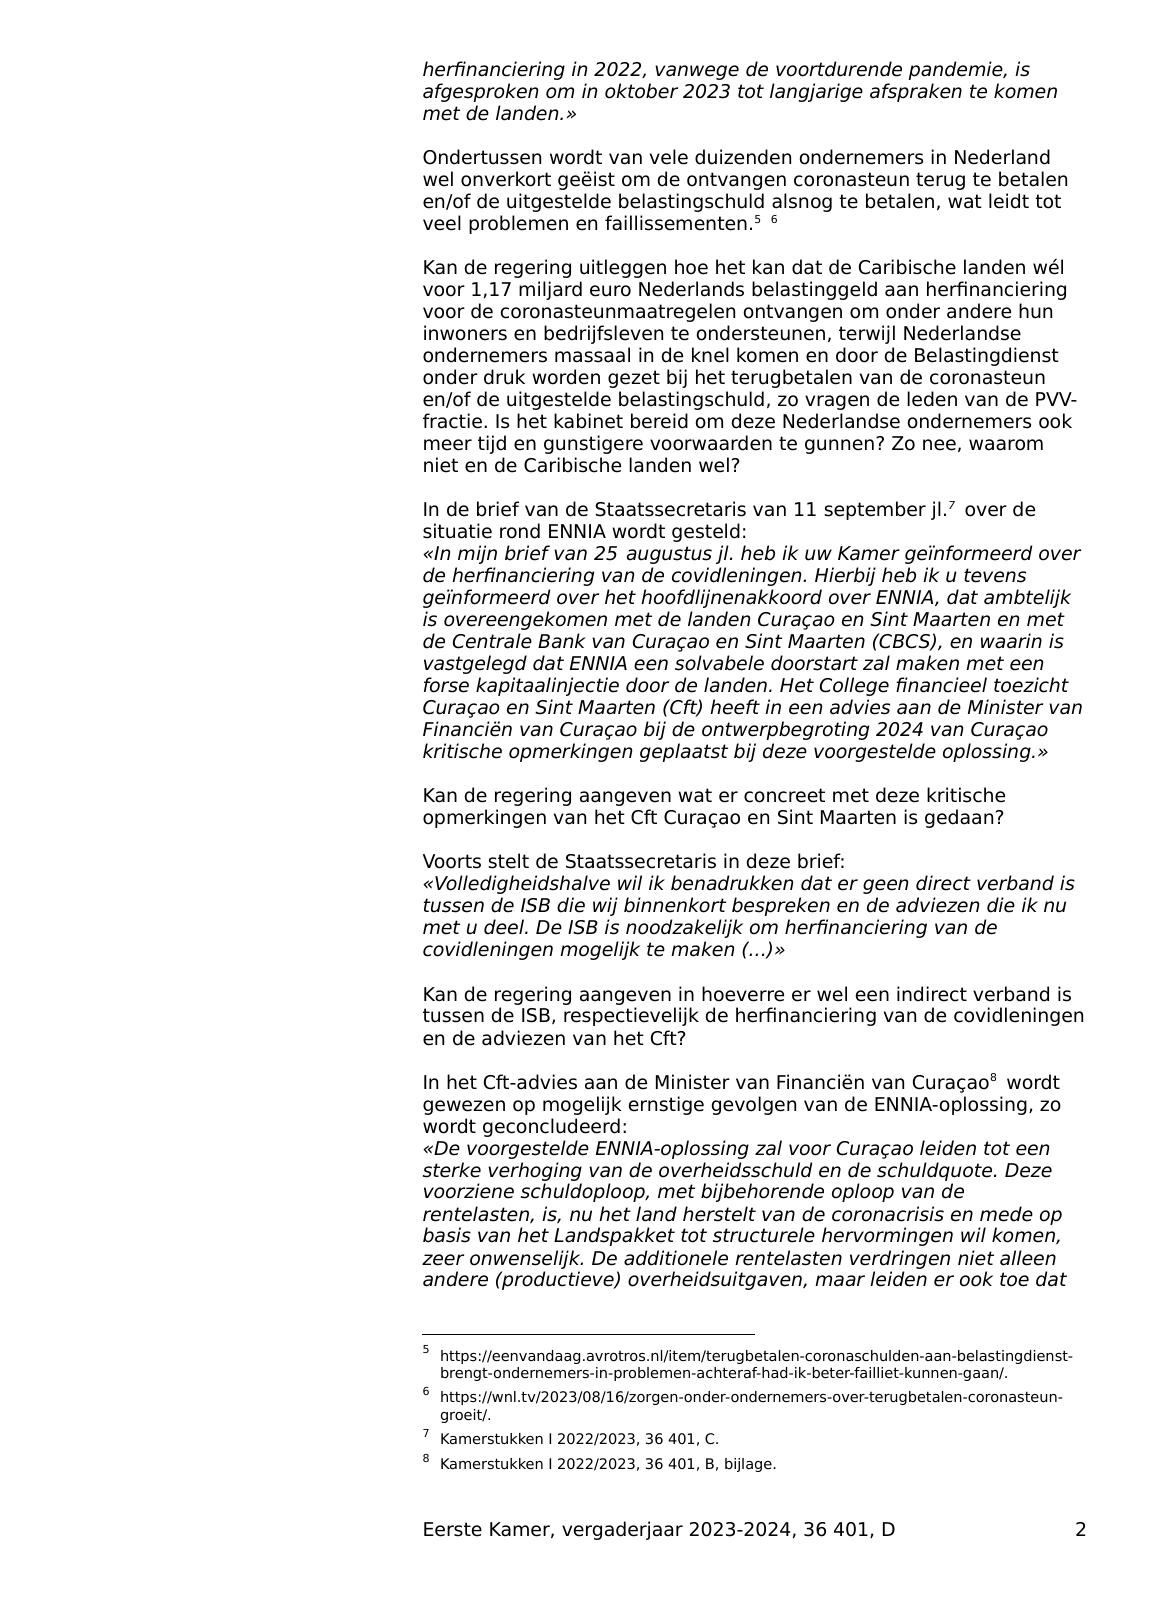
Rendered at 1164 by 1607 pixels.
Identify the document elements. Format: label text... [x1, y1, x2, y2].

text In de brief van de Staatssecretaris van 11 september jl. over de situatie rond ENNIA wordt gesteld: [422, 499, 1087, 543]
text https://wnl.tv/2023/08/16/zorgen-onder-ondernemers-over-terugbetalen-coronasteun-groeit/. [422, 1385, 1087, 1424]
text «In mijn brief van 25 augustus jl. heb ik uw Kamer geïnformeerd over de herfinanciering van de covidleningen. Hierbij heb ik u tevens geïnformeerd over het hoofdlijnenakkoord over ENNIA, dat ambtelijk is overeengekomen met de landen Curaçao en Sint Maarten en met de Centrale Bank van Curaçao en Sint Maarten (CBCS), en waarin is vastgelegd dat ENNIA een solvabele doorstart zal maken met een forse kapitaalinjectie door de landen. Het College financieel toezicht Curaçao en Sint Maarten (Cft) heeft in een advies aan de Minister van Financiën van Curaçao bij de ontwerpbegroting 2024 van Curaçao kritische opmerkingen geplaatst bij deze voorgestelde oplossing.» [422, 543, 1087, 763]
text Kamerstukken I 2022/2023, 36 401, C. [422, 1427, 1087, 1449]
text https://eenvandaag.avrotros.nl/item/terugbetalen-coronaschulden-aan-belastingdienst-brengt-ondernemers-in-problemen-achteraf-had-ik-beter-failliet-kunnen-gaan/. [422, 1343, 1087, 1382]
text herfinanciering in 2022, vanwege de voortdurende pandemie, is afgesproken om in oktober 2023 tot langjarige afspraken te komen met de landen.» [422, 59, 1087, 125]
text Voorts stelt de Staatssecretaris in deze brief: [422, 851, 1087, 873]
text Kamerstukken I 2022/2023, 36 401, B, bijlage. [422, 1452, 1087, 1474]
text Ondertussen wordt van vele duizenden ondernemers in Nederland wel onverkort geëist om de ontvangen coronasteun terug te betalen en/of de uitgestelde belastingschuld alsnog te betalen, wat leidt tot veel problemen en faillissementen. [422, 147, 1087, 235]
text Kan de regering uitleggen hoe het kan dat de Caribische landen wél voor 1,17 miljard euro Nederlands belastinggeld aan herfinanciering voor de coronasteunmaatregelen ontvangen om onder andere hun inwoners en bedrijfsleven te ondersteunen, terwijl Nederlandse ondernemers massaal in de knel komen en door de Belastingdienst onder druk worden gezet bij het terugbetalen van de coronasteun en/of de uitgestelde belastingschuld, zo vragen de leden van de PVV-fractie. Is het kabinet bereid om deze Nederlandse ondernemers ook meer tijd en gunstigere voorwaarden te gunnen? Zo nee, waarom niet en de Caribische landen wel? [422, 257, 1087, 477]
text «Volledigheidshalve wil ik benadrukken dat er geen direct verband is tussen de ISB die wij binnenkort bespreken en de adviezen die ik nu met u deel. De ISB is noodzakelijk om herfinanciering van de covidleningen mogelijk te maken (...)» [422, 873, 1087, 961]
text In het Cft-advies aan de Minister van Financiën van Curaçao wordt gewezen op mogelijk ernstige gevolgen van de ENNIA-oplossing, zo wordt geconcludeerd: [422, 1072, 1087, 1137]
text «De voorgestelde ENNIA-oplossing zal voor Curaçao leiden tot een sterke verhoging van de overheidsschuld en de schuldquote. Deze voorziene schuldoploop, met bijbehorende oploop van de rentelasten, is, nu het land herstelt van de coronacrisis en mede op basis van het Landspakket tot structurele hervormingen wil komen, zeer onwenselijk. De additionele rentelasten verdringen niet alleen andere (productieve) overheidsuitgaven, maar leiden er ook toe dat [422, 1137, 1087, 1291]
text Kan de regering aangeven wat er concreet met deze kritische opmerkingen van het Cft Curaçao en Sint Maarten is gedaan? [422, 785, 1087, 829]
text Kan de regering aangeven in hoeverre er wel een indirect verband is tussen de ISB, respectievelijk de herfinanciering van de covidleningen en de adviezen van het Cft? [422, 983, 1087, 1049]
